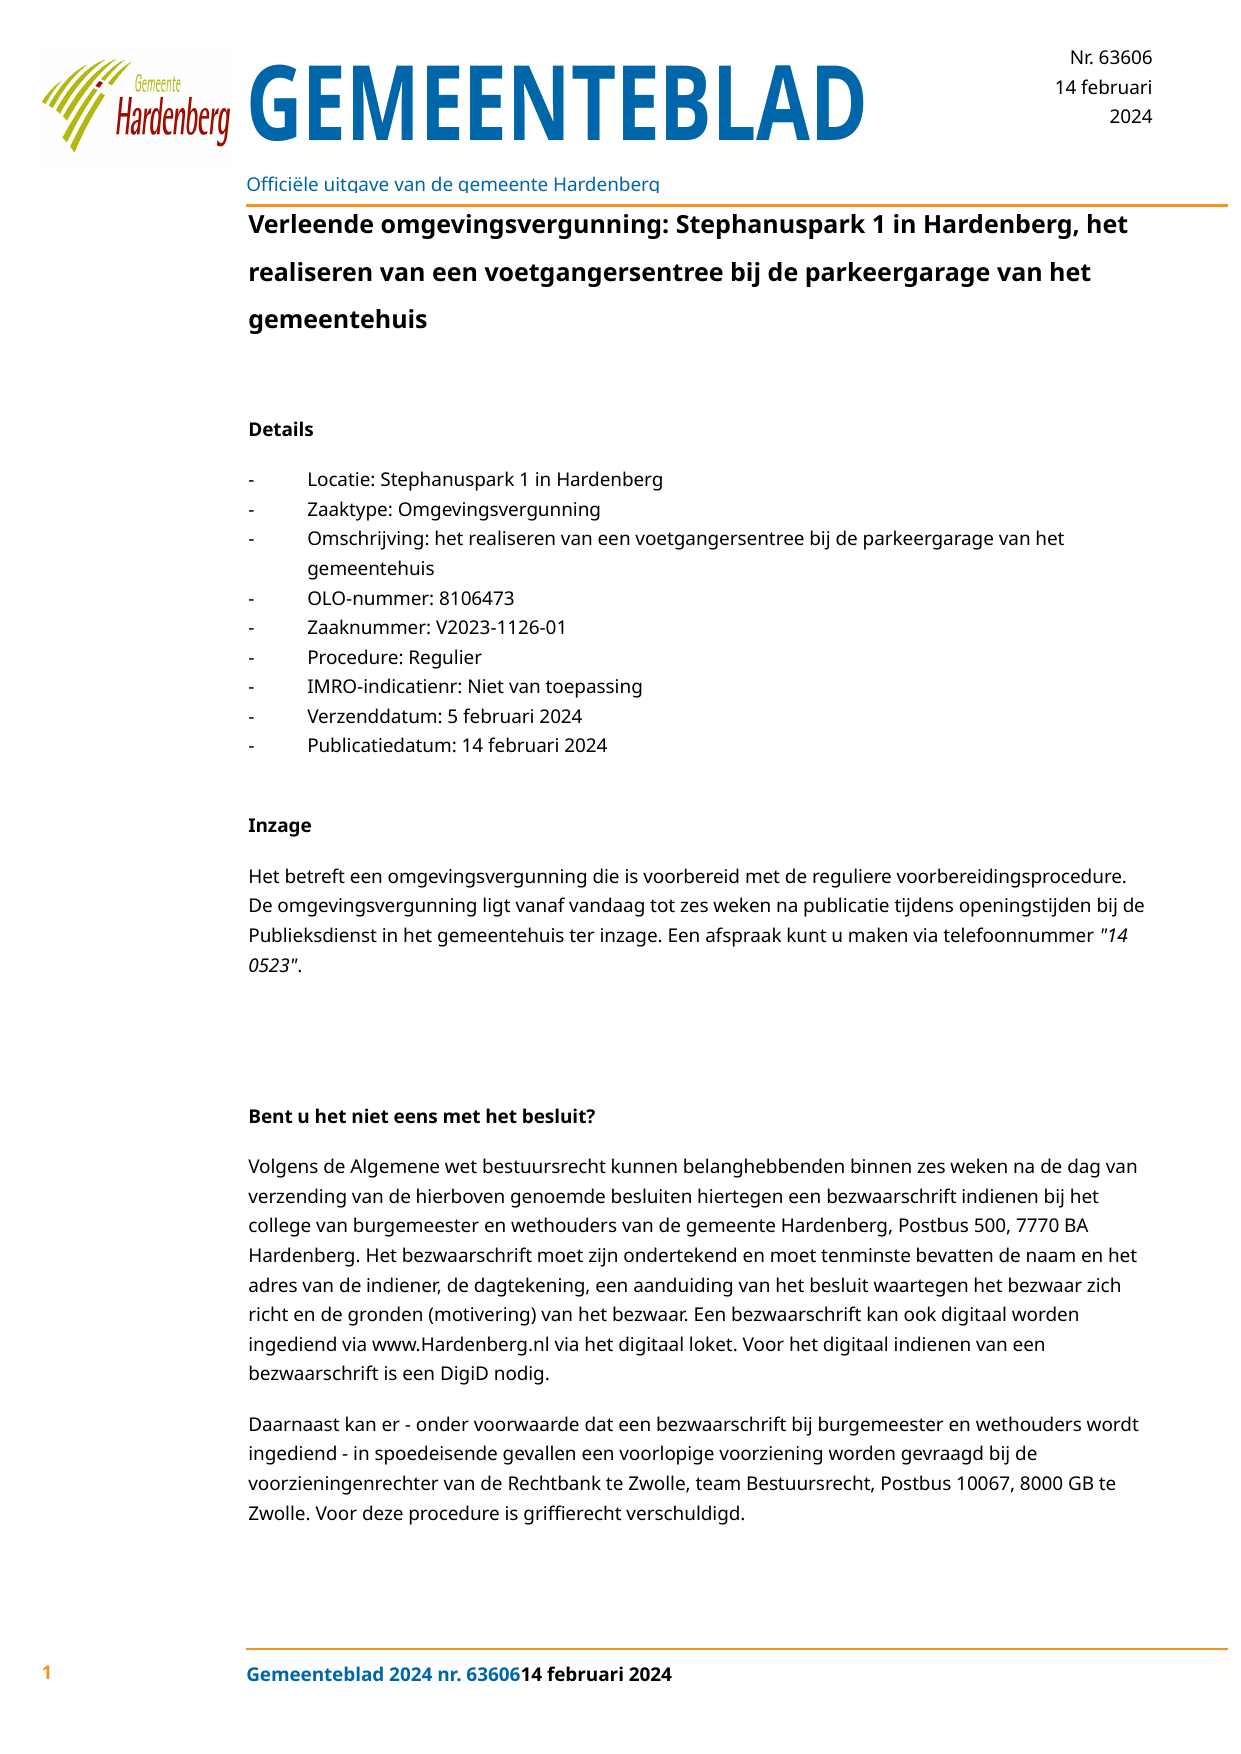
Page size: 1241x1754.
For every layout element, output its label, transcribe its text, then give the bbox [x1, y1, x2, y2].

list Zaaknummer: V2023-1126-01 [248, 614, 1152, 640]
text Bent u het niet eens met het besluit? [248, 1103, 1152, 1129]
list Publicatiedatum: 14 februari 2024 [248, 733, 1152, 758]
text Het betreft een omgevingsvergunning die is voorbereid met de reguliere voorbereidingsprocedure. De omgevingsvergunning ligt vanaf vandaag tot zes weken na publicatie tijdens openingstijden bij de Publieksdienst in het gemeentehuis ter inzage. Een afspraak kunt u maken via telefoonnummer "14 0523". [248, 863, 1152, 977]
text Daarnaast kan er - onder voorwaarde dat een bezwaarschrift bij burgemeester en wethouders wordt ingediend - in spoedeisende gevallen een voorlopige voorziening worden gevraagd bij de voorzieningenrechter van de Rechtbank te Zwolle, team Bestuursrecht, Postbus 10067, 8000 GB te Zwolle. Voor deze procedure is griffierecht verschuldigd. [248, 1411, 1152, 1525]
list OLO-nummer: 8106473 [248, 585, 1152, 610]
text Verleende omgevingsvergunning: Stephanuspark 1 in Hardenberg, het realiseren van een voetgangersentree bij de parkeergarage van het gemeentehuis [248, 207, 1152, 336]
list Zaaktype: Omgevingsvergunning [248, 496, 1152, 522]
list Locatie: Stephanuspark 1 in Hardenberg [248, 466, 1152, 492]
list Verzenddatum: 5 februari 2024 [248, 703, 1152, 729]
list IMRO-indicatienr: Niet van toepassing [248, 673, 1152, 699]
list Procedure: Regulier [248, 644, 1152, 669]
text Details [248, 416, 1152, 442]
list Omschrijving: het realiseren van een voetgangersentree bij de parkeergarage van het gemeentehuis [248, 526, 1152, 581]
text Inzage [248, 813, 1152, 838]
text Volgens de Algemene wet bestuursrecht kunnen belanghebbenden binnen zes weken na de dag van verzending van de hierboven genoemde besluiten hiertegen een bezwaarschrift indienen bij het college van burgemeester en wethouders van de gemeente Hardenberg, Postbus 500, 7770 BA Hardenberg. Het bezwaarschrift moet zijn ondertekend en moet tenminste bevatten de naam en het adres van de indiener, de dagtekening, een aanduiding van het besluit waartegen het bezwaar zich richt en de gronden (motivering) van het bezwaar. Een bezwaarschrift kan ook digitaal worden ingediend via www.Hardenberg.nl via het digitaal loket. Voor het digitaal indienen van een bezwaarschrift is een DigiD nodig. [248, 1153, 1152, 1386]
picture [41, 47, 231, 172]
